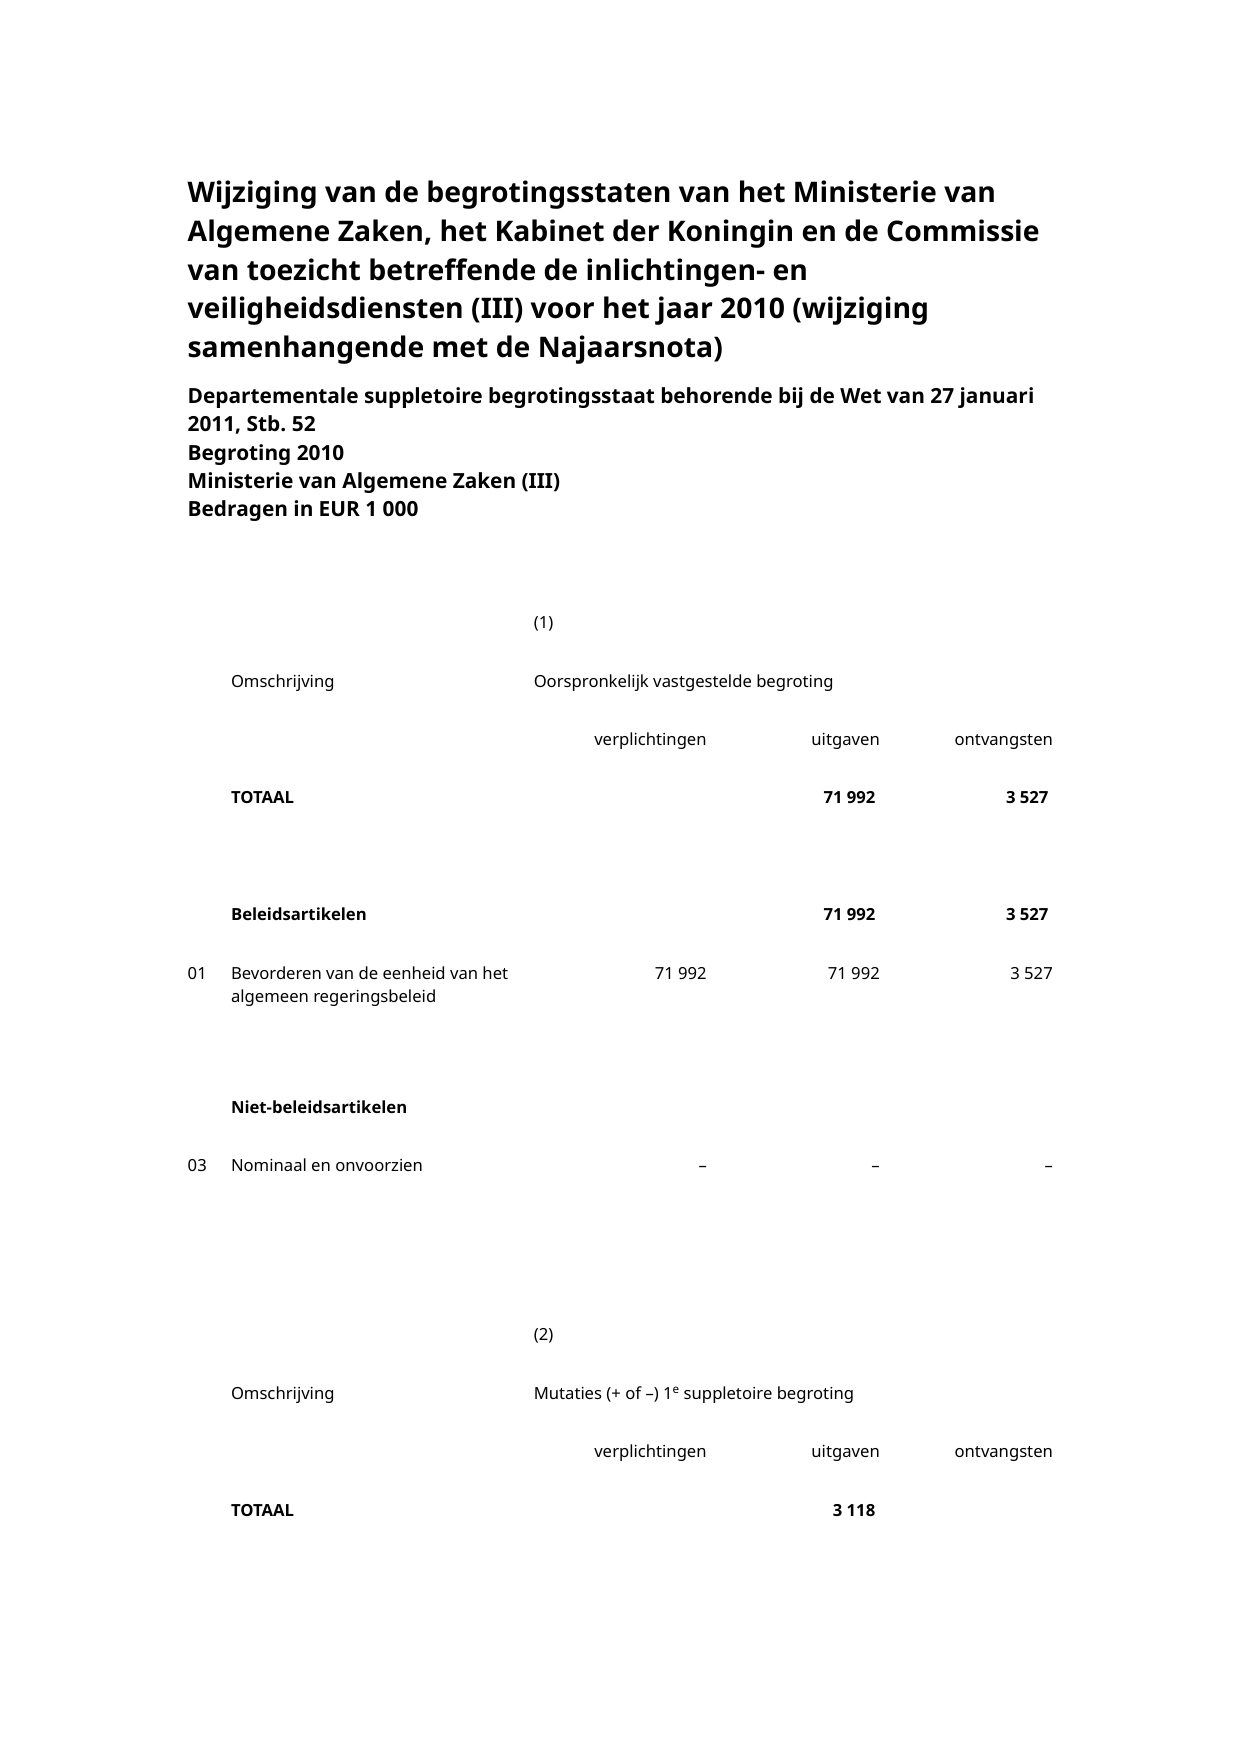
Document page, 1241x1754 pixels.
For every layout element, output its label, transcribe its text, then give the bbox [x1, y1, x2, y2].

table_cell [231, 1440, 533, 1498]
table_header (1) [534, 611, 1053, 669]
table_cell [534, 1095, 706, 1154]
table_header [188, 1323, 231, 1381]
table_cell [534, 903, 706, 961]
text Begroting 2010 [187, 438, 1053, 466]
table_cell 3 527 [880, 961, 1053, 1037]
table_cell [188, 1037, 231, 1095]
table_cell [231, 728, 533, 786]
table_cell [188, 845, 231, 903]
table_cell Bevorderen van de eenheid van het algemeen regeringsbeleid [231, 961, 533, 1037]
table_cell verplichtingen [534, 1440, 706, 1498]
table_cell [880, 1095, 1053, 1154]
table_cell uitgaven [706, 728, 879, 786]
table_cell 01 [188, 961, 231, 1037]
table_cell Beleidsartikelen [231, 903, 533, 961]
table_cell Niet-beleidsartikelen [231, 1095, 533, 1154]
table_cell [706, 1095, 879, 1154]
table_cell [706, 845, 879, 903]
table_cell [534, 1498, 706, 1557]
table_cell [188, 1440, 231, 1498]
table_cell [880, 1037, 1053, 1095]
table_cell – [706, 1154, 879, 1206]
table_cell – [534, 1154, 706, 1206]
table_cell 3 527 [880, 786, 1053, 844]
table_cell ontvangsten [880, 728, 1053, 786]
table_cell 3 118 [706, 1498, 879, 1557]
text Bedragen in EUR 1 000 [187, 494, 1053, 523]
table_cell Nominaal en onvoorzien [231, 1154, 533, 1206]
table_cell [880, 1498, 1053, 1557]
table_cell TOTAAL [231, 786, 533, 844]
table_cell [188, 1095, 231, 1154]
table_cell Mutaties (+ of –) 1e suppletoire begroting [534, 1381, 1053, 1440]
table_cell [534, 845, 706, 903]
table_header [231, 1323, 533, 1381]
table_cell [706, 1037, 879, 1095]
text Ministerie van Algemene Zaken (III) [187, 466, 1053, 494]
table_cell 71 992 [534, 961, 706, 1037]
table_cell [231, 1037, 533, 1095]
table_cell 71 992 [706, 786, 879, 844]
table_cell [188, 1381, 231, 1440]
table_header [188, 611, 231, 669]
table_cell [188, 1498, 231, 1557]
table_cell [880, 845, 1053, 903]
table_cell [188, 669, 231, 728]
table_cell 71 992 [706, 961, 879, 1037]
table_cell Oorspronkelijk vastgestelde begroting [534, 669, 1053, 728]
table_cell [534, 1037, 706, 1095]
table_cell – [880, 1154, 1053, 1206]
table_cell 03 [188, 1154, 231, 1206]
table_cell uitgaven [706, 1440, 879, 1498]
table_cell Omschrijving [231, 669, 533, 728]
subtitle Wijziging van de begrotingsstaten van het Ministerie van Algemene Zaken, het Kabinet der Koningin en de Commissie van toezicht betreffende de inlichtingen- en veiligheidsdiensten (III) voor het jaar 2010 (wijziging samenhangende met de Najaarsnota) [187, 172, 1053, 366]
table_cell [188, 728, 231, 786]
table_header (2) [534, 1323, 1053, 1381]
table_cell TOTAAL [231, 1498, 533, 1557]
table_cell 3 527 [880, 903, 1053, 961]
table_header [231, 611, 533, 669]
table_cell Omschrijving [231, 1381, 533, 1440]
table_cell [231, 845, 533, 903]
text Departementale suppletoire begrotingsstaat behorende bij de Wet van 27 januari 2011, Stb. 52 [187, 381, 1053, 438]
table_cell [188, 786, 231, 844]
table_cell [188, 903, 231, 961]
table_cell verplichtingen [534, 728, 706, 786]
table_cell ontvangsten [880, 1440, 1053, 1498]
table_cell 71 992 [706, 903, 879, 961]
table_cell [534, 786, 706, 844]
